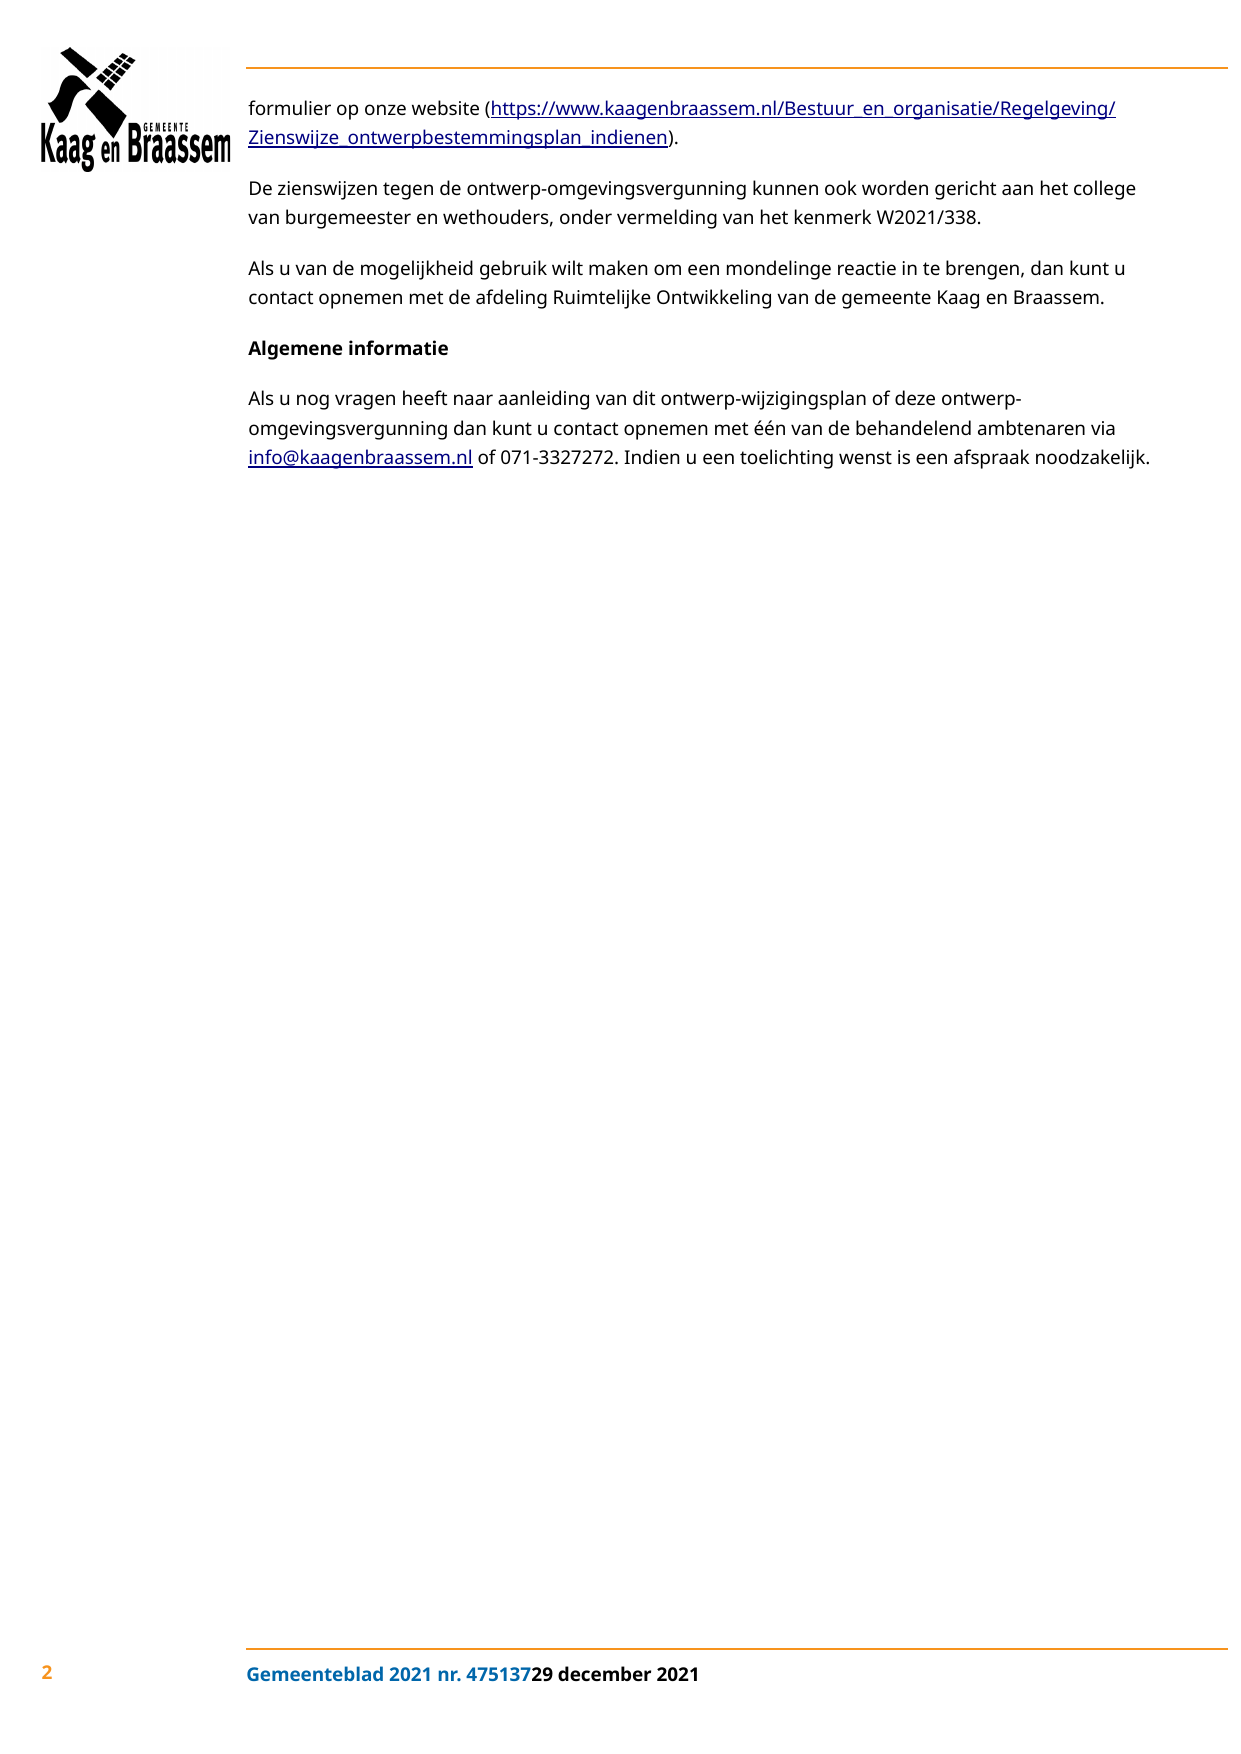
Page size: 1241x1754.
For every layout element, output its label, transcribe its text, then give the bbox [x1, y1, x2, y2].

picture [41, 47, 231, 172]
text formulier op onze website (https://www.kaagenbraassem.nl/Bestuur_en_organisatie/Regelgeving/Zienswijze_ontwerpbestemmingsplan_indienen). [248, 95, 1152, 150]
text Als u van de mogelijkheid gebruik wilt maken om een mondelinge reactie in te brengen, dan kunt u contact opnemen met de afdeling Ruimtelijke Ontwikkeling van de gemeente Kaag en Braassem. [248, 255, 1152, 310]
text De zienswijzen tegen de ontwerp-omgevingsvergunning kunnen ook worden gericht aan het college van burgemeester en wethouders, onder vermelding van het kenmerk W2021/338. [248, 175, 1152, 230]
text Algemene informatie [248, 335, 1152, 361]
text Als u nog vragen heeft naar aanleiding van dit ontwerp-wijzigingsplan of deze ontwerp-omgevingsvergunning dan kunt u contact opnemen met één van de behandelend ambtenaren via info@kaagenbraassem.nl of 071-3327272. Indien u een toelichting wenst is een afspraak noodzakelijk. [248, 385, 1152, 470]
